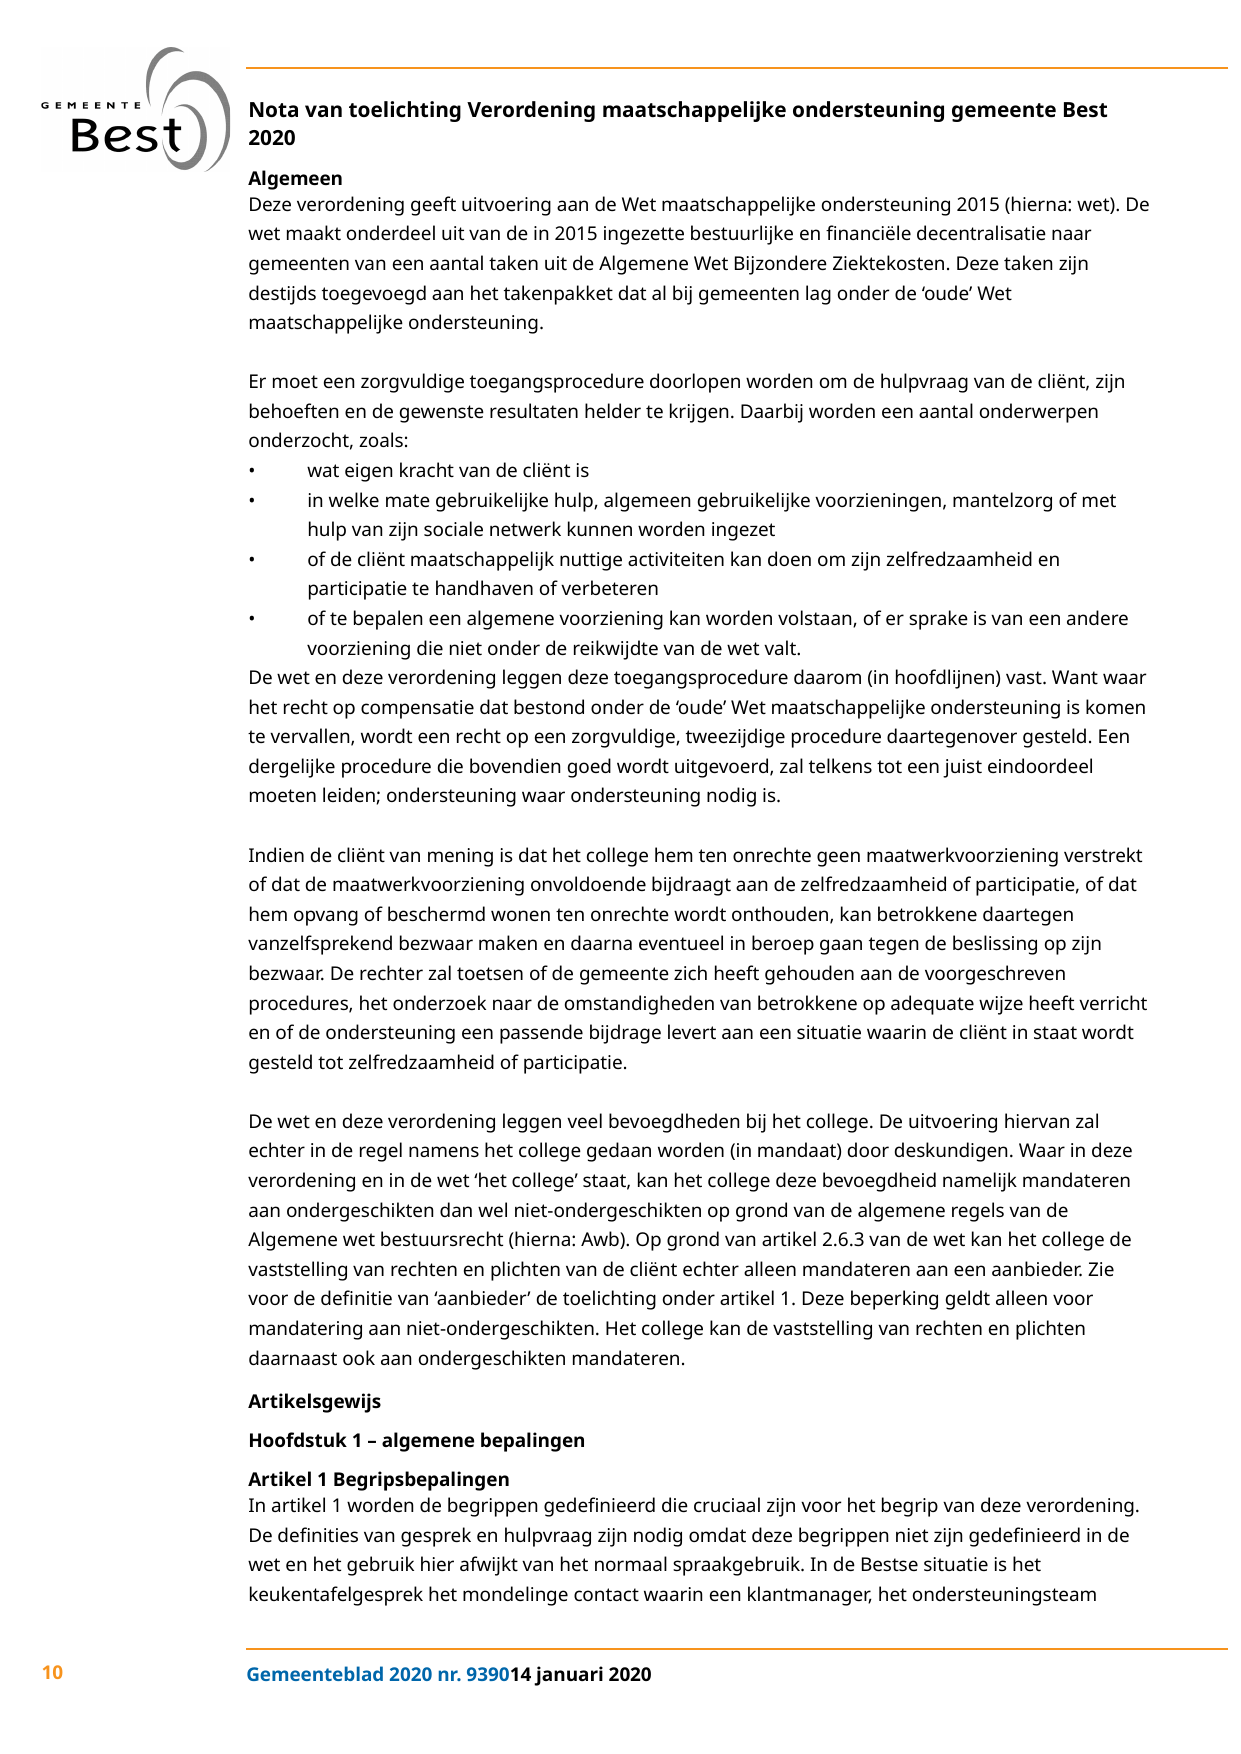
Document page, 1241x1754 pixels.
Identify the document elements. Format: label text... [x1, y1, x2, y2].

text Hoofdstuk 1 – algemene bepalingen [248, 1427, 1152, 1453]
text Nota van toelichting Verordening maatschappelijke ondersteuning gemeente Best 2020 [248, 95, 1152, 152]
text Er moet een zorgvuldige toegangsprocedure doorlopen worden om de hulpvraag van de cliënt, zijn behoeften en de gewenste resultaten helder te krijgen. Daarbij worden een aantal onderwerpen onderzocht, zoals: [248, 368, 1152, 453]
text In artikel 1 worden de begrippen gedefinieerd die cruciaal zijn voor het begrip van deze verordening. [248, 1492, 1152, 1518]
list wat eigen kracht van de cliënt is [248, 457, 1152, 483]
text Artikelsgewijs [248, 1388, 1152, 1414]
text De definities van gesprek en hulpvraag zijn nodig omdat deze begrippen niet zijn gedefinieerd in de wet en het gebruik hier afwijkt van het normaal spraakgebruik. In de Bestse situatie is het keukentafelgesprek het mondelinge contact waarin een klantmanager, het ondersteuningsteam [248, 1522, 1152, 1607]
picture [41, 47, 231, 172]
text Indien de cliënt van mening is dat het college hem ten onrechte geen maatwerkvoorziening verstrekt of dat de maatwerkvoorziening onvoldoende bijdraagt aan de zelfredzaamheid of participatie, of dat hem opvang of beschermd wonen ten onrechte wordt onthouden, kan betrokkene daartegen vanzelfsprekend bezwaar maken en daarna eventueel in beroep gaan tegen de beslissing op zijn bezwaar. De rechter zal toetsen of de gemeente zich heeft gehouden aan de voorgeschreven procedures, het onderzoek naar de omstandigheden van betrokkene op adequate wijze heeft verricht en of de ondersteuning een passende bijdrage levert aan een situatie waarin de cliënt in staat wordt gesteld tot zelfredzaamheid of participatie. [248, 842, 1152, 1075]
list of te bepalen een algemene voorziening kan worden volstaan, of er sprake is van een andere voorziening die niet onder de reikwijdte van de wet valt. [248, 605, 1152, 661]
text De wet en deze verordening leggen deze toegangsprocedure daarom (in hoofdlijnen) vast. Want waar het recht op compensatie dat bestond onder de ‘oude’ Wet maatschappelijke ondersteuning is komen te vervallen, wordt een recht op een zorgvuldige, tweezijdige procedure daartegenover gesteld. Een dergelijke procedure die bovendien goed wordt uitgevoerd, zal telkens tot een juist eindoordeel moeten leiden; ondersteuning waar ondersteuning nodig is. [248, 664, 1152, 808]
text Artikel 1 Begripsbepalingen [248, 1466, 1152, 1492]
text Deze verordening geeft uitvoering aan de Wet maatschappelijke ondersteuning 2015 (hierna: wet). De wet maakt onderdeel uit van de in 2015 ingezette bestuurlijke en financiële decentralisatie naar gemeenten van een aantal taken uit de Algemene Wet Bijzondere Ziektekosten. Deze taken zijn destijds toegevoegd aan het takenpakket dat al bij gemeenten lag onder de ‘oude’ Wet maatschappelijke ondersteuning. [248, 191, 1152, 335]
list of de cliënt maatschappelijk nuttige activiteiten kan doen om zijn zelfredzaamheid en participatie te handhaven of verbeteren [248, 546, 1152, 601]
text Algemeen [248, 165, 1152, 191]
list in welke mate gebruikelijke hulp, algemeen gebruikelijke voorzieningen, mantelzorg of met hulp van zijn sociale netwerk kunnen worden ingezet [248, 487, 1152, 542]
text De wet en deze verordening leggen veel bevoegdheden bij het college. De uitvoering hiervan zal echter in de regel namens het college gedaan worden (in mandaat) door deskundigen. Waar in deze verordening en in de wet ‘het college’ staat, kan het college deze bevoegdheid namelijk mandateren aan ondergeschikten dan wel niet-ondergeschikten op grond van de algemene regels van de Algemene wet bestuursrecht (hierna: Awb). Op grond van artikel 2.6.3 van de wet kan het college de vaststelling van rechten en plichten van de cliënt echter alleen mandateren aan een aanbieder. Zie voor de definitie van ‘aanbieder’ de toelichting onder artikel 1. Deze beperking geldt alleen voor mandatering aan niet-ondergeschikten. Het college kan de vaststelling van rechten en plichten daarnaast ook aan ondergeschikten mandateren. [248, 1108, 1152, 1371]
